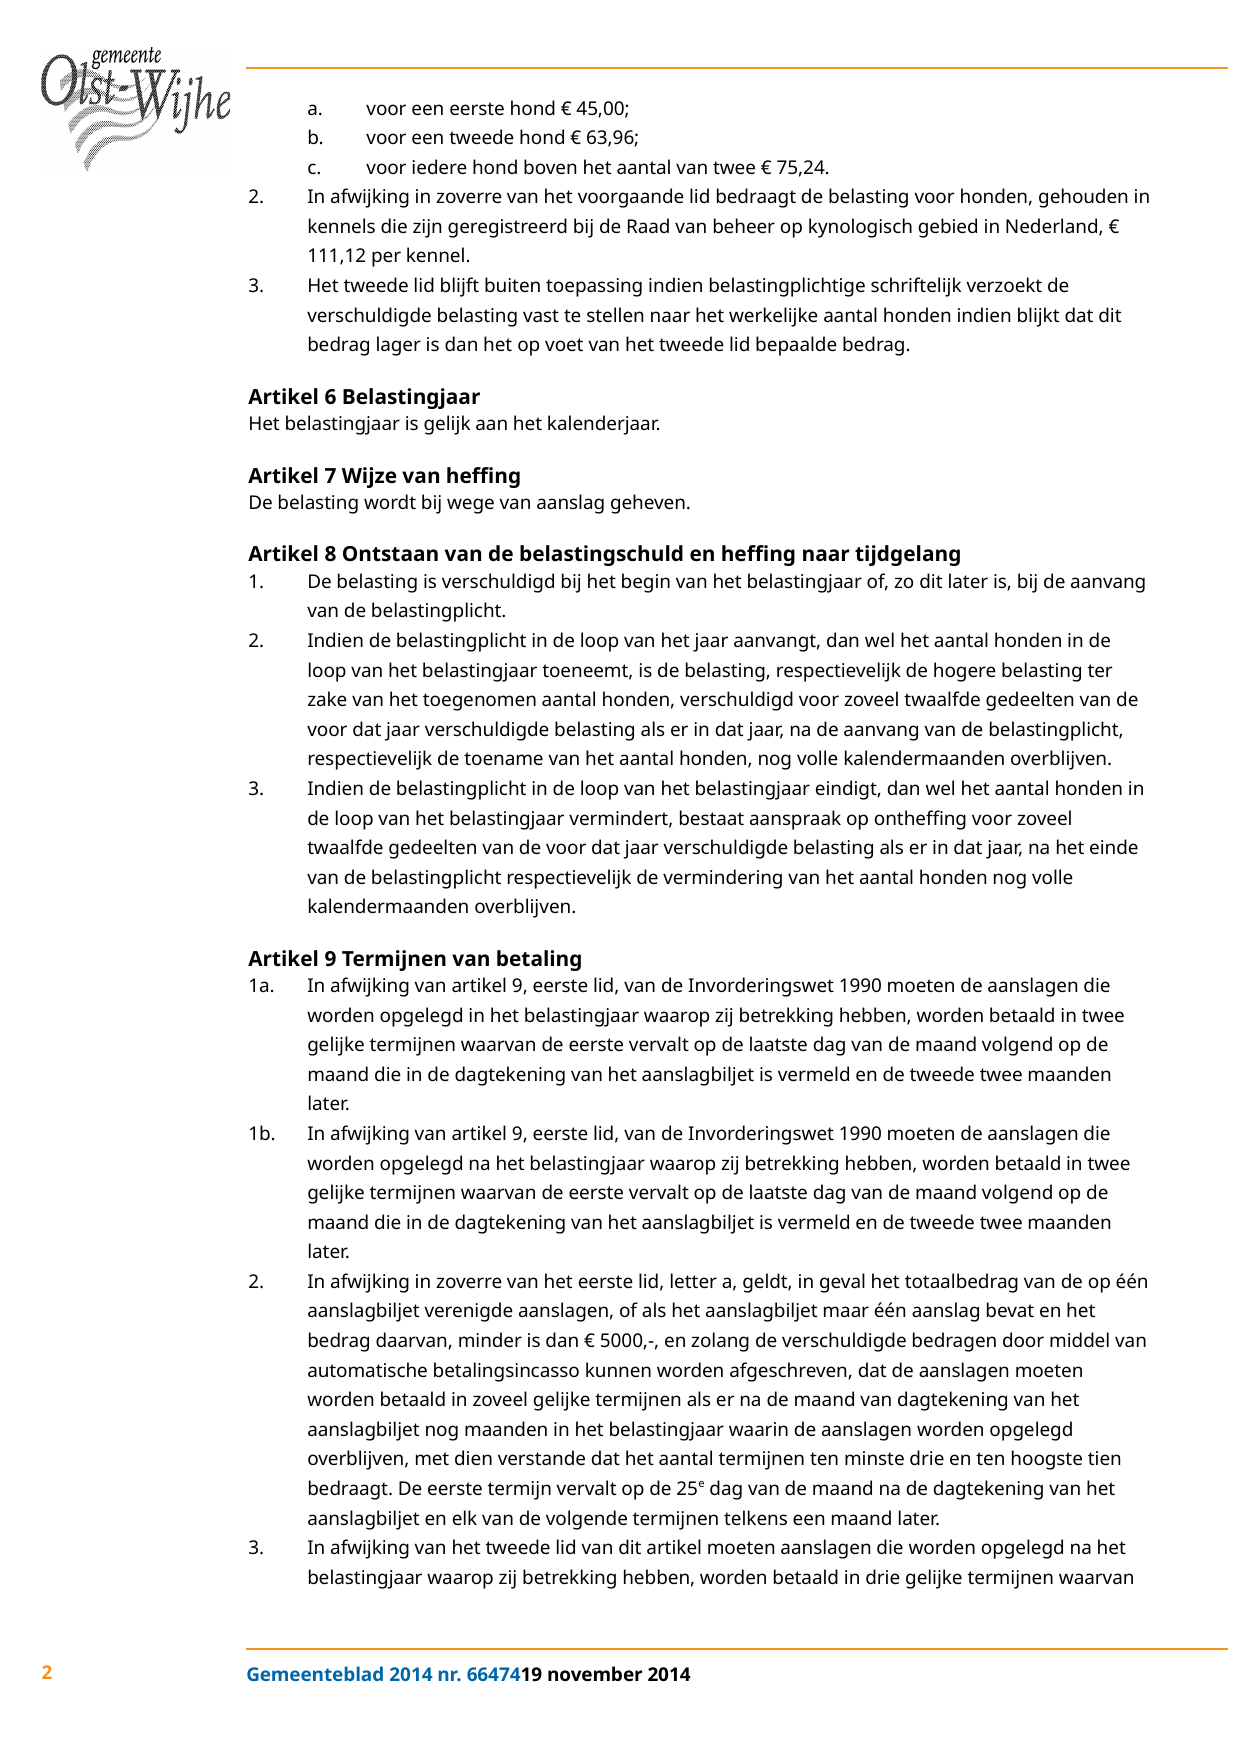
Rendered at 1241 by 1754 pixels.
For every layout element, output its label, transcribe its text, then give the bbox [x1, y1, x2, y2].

picture [41, 47, 231, 172]
list De belasting is verschuldigd bij het begin van het belastingjaar of, zo dit later is, bij de aanvang van de belastingplicht. [248, 568, 1152, 623]
list In afwijking van artikel 9, eerste lid, van de Invorderingswet 1990 moeten de aanslagen die worden opgelegd in het belastingjaar waarop zij betrekking hebben, worden betaald in twee gelijke termijnen waarvan de eerste vervalt op de laatste dag van de maand volgend op de maand die in de dagtekening van het aanslagbiljet is vermeld en de tweede twee maanden later. [248, 972, 1152, 1116]
list voor een eerste hond € 45,00; [307, 95, 1152, 121]
text Artikel 9 Termijnen van betaling [248, 944, 1152, 972]
list In afwijking van artikel 9, eerste lid, van de Invorderingswet 1990 moeten de aanslagen die worden opgelegd na het belastingjaar waarop zij betrekking hebben, worden betaald in twee gelijke termijnen waarvan de eerste vervalt op de laatste dag van de maand volgend op de maand die in de dagtekening van het aanslagbiljet is vermeld en de tweede twee maanden later. [248, 1120, 1152, 1264]
list In afwijking in zoverre van het voorgaande lid bedraagt de belasting voor honden, gehouden in kennels die zijn geregistreerd bij de Raad van beheer op kynologisch gebied in Nederland, € 111,12 per kennel. [248, 183, 1152, 268]
text Artikel 6 Belastingjaar [248, 382, 1152, 410]
list In afwijking in zoverre van het eerste lid, letter a, geldt, in geval het totaalbedrag van de op één aanslagbiljet verenigde aanslagen, of als het aanslagbiljet maar één aanslag bevat en het bedrag daarvan, minder is dan € 5000,-, en zolang de verschuldigde bedragen door middel van automatische betalingsincasso kunnen worden afgeschreven, dat de aanslagen moeten worden betaald in zoveel gelijke termijnen als er na de maand van dagtekening van het aanslagbiljet nog maanden in het belastingjaar waarin de aanslagen worden opgelegd overblijven, met dien verstande dat het aantal termijnen ten minste drie en ten hoogste tien bedraagt. De eerste termijn vervalt op de 25e dag van de maand na de dagtekening van het aanslagbiljet en elk van de volgende termijnen telkens een maand later. [248, 1268, 1152, 1531]
list In afwijking van het tweede lid van dit artikel moeten aanslagen die worden opgelegd na het belastingjaar waarop zij betrekking hebben, worden betaald in drie gelijke termijnen waarvan [248, 1534, 1152, 1590]
text Artikel 8 Ontstaan van de belastingschuld en heffing naar tijdgelang [248, 539, 1152, 568]
text De belasting wordt bij wege van aanslag geheven. [248, 489, 1152, 515]
list voor een tweede hond € 63,96; [307, 124, 1152, 150]
list voor iedere hond boven het aantal van twee € 75,24. [307, 154, 1152, 180]
list Het tweede lid blijft buiten toepassing indien belastingplichtige schriftelijk verzoekt de verschuldigde belasting vast te stellen naar het werkelijke aantal honden indien blijkt dat dit bedrag lager is dan het op voet van het tweede lid bepaalde bedrag. [248, 272, 1152, 357]
list Indien de belastingplicht in de loop van het belastingjaar eindigt, dan wel het aantal honden in de loop van het belastingjaar vermindert, bestaat aanspraak op ontheffing voor zoveel twaalfde gedeelten van de voor dat jaar verschuldigde belasting als er in dat jaar, na het einde van de belastingplicht respectievelijk de vermindering van het aantal honden nog volle kalendermaanden overblijven. [248, 775, 1152, 919]
text Artikel 7 Wijze van heffing [248, 461, 1152, 489]
list Indien de belastingplicht in de loop van het jaar aanvangt, dan wel het aantal honden in de loop van het belastingjaar toeneemt, is de belasting, respectievelijk de hogere belasting ter zake van het toegenomen aantal honden, verschuldigd voor zoveel twaalfde gedeelten van de voor dat jaar verschuldigde belasting als er in dat jaar, na de aanvang van de belastingplicht, respectievelijk de toename van het aantal honden, nog volle kalendermaanden overblijven. [248, 627, 1152, 771]
text Het belastingjaar is gelijk aan het kalenderjaar. [248, 410, 1152, 436]
